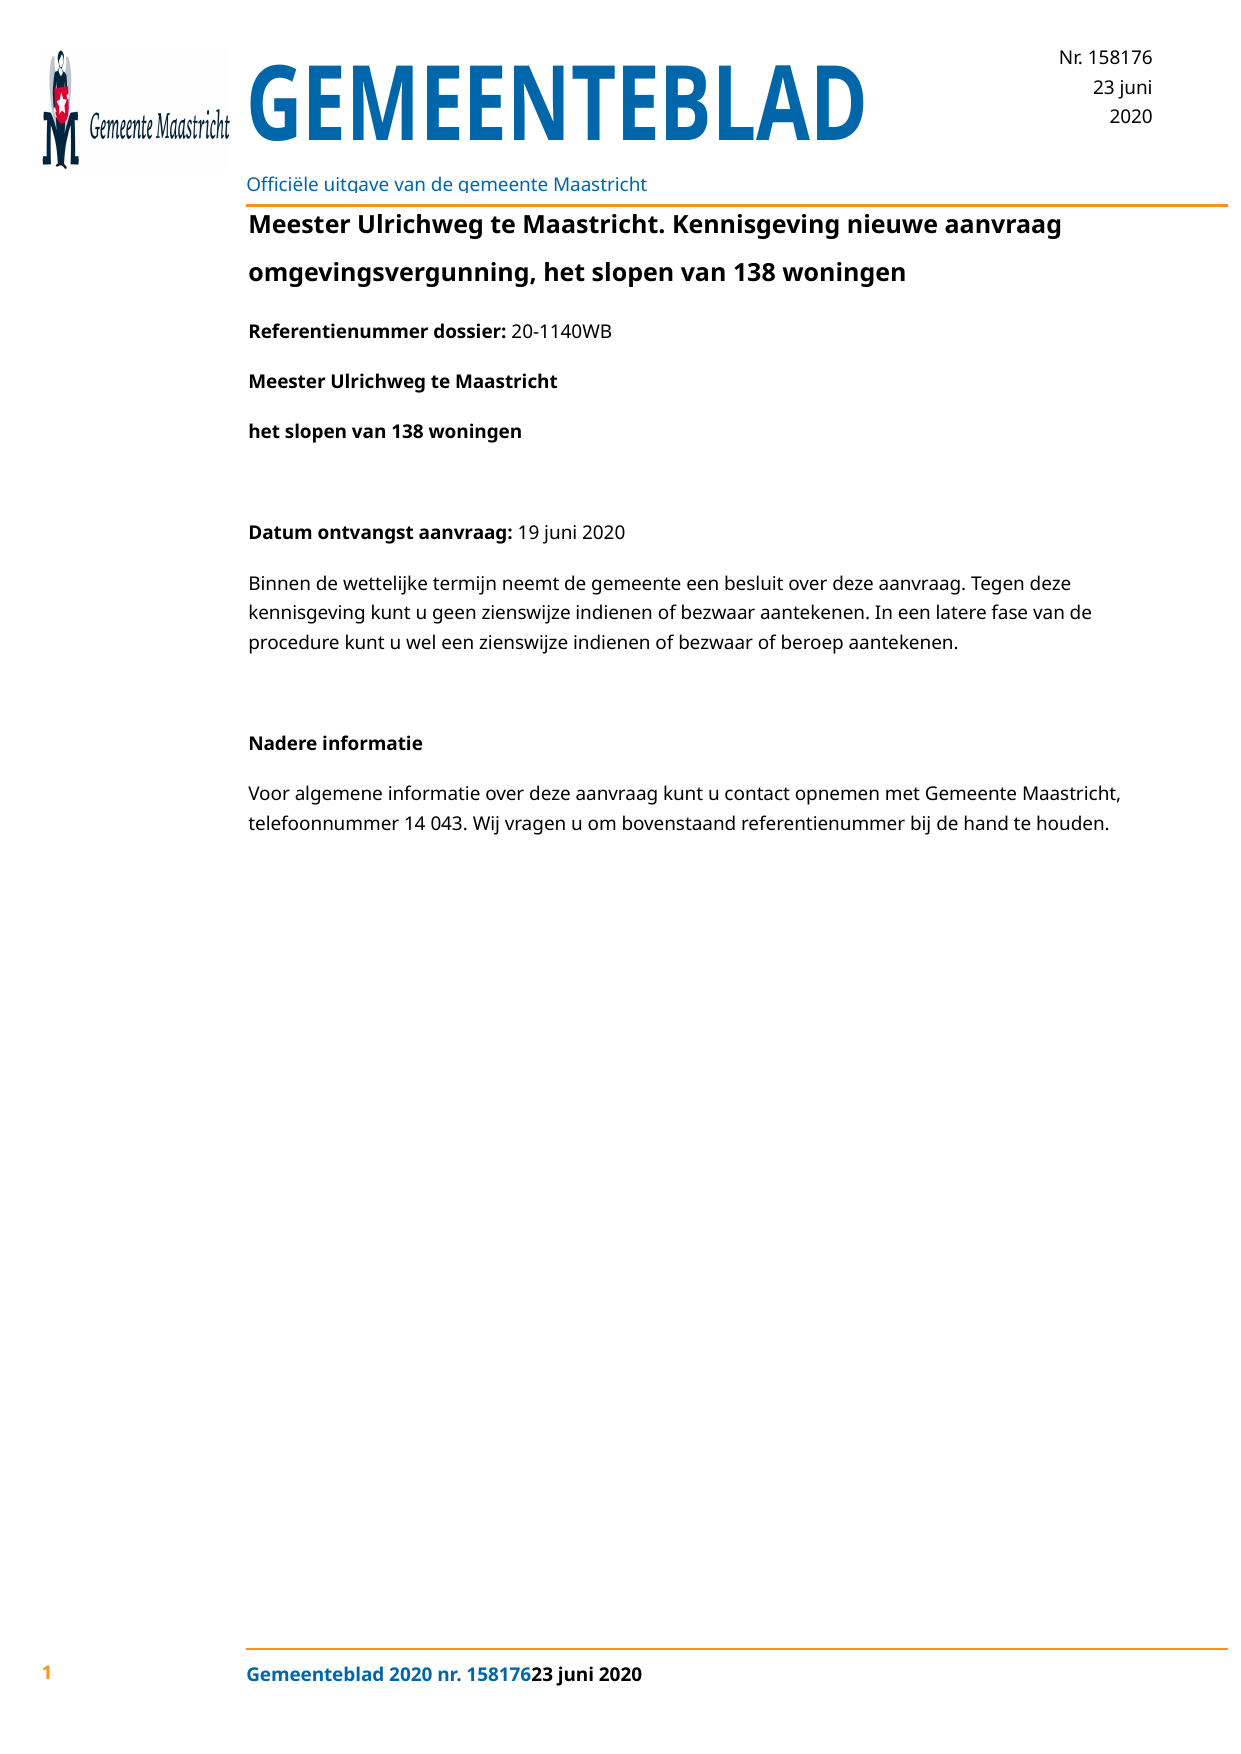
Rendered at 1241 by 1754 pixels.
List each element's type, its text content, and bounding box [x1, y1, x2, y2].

text Binnen de wettelijke termijn neemt de gemeente een besluit over deze aanvraag. Tegen deze kennisgeving kunt u geen zienswijze indienen of bezwaar aantekenen. In een latere fase van de procedure kunt u wel een zienswijze indienen of bezwaar of beroep aantekenen. [248, 570, 1152, 655]
text Meester Ulrichweg te Maastricht. Kennisgeving nieuwe aanvraag omgevingsvergunning, het slopen van 138 woningen [248, 207, 1152, 288]
text het slopen van 138 woningen [248, 419, 1152, 444]
text Datum ontvangst aanvraag: 19 juni 2020 [248, 519, 1152, 545]
text Voor algemene informatie over deze aanvraag kunt u contact opnemen met Gemeente Maastricht, telefoonnummer 14 043. Wij vragen u om bovenstaand referentienummer bij de hand te houden. [248, 780, 1152, 836]
picture [41, 47, 231, 172]
text Nadere informatie [248, 730, 1152, 756]
text Referentienummer dossier: 20-1140WB [248, 318, 1152, 344]
text Meester Ulrichweg te Maastricht [248, 368, 1152, 394]
